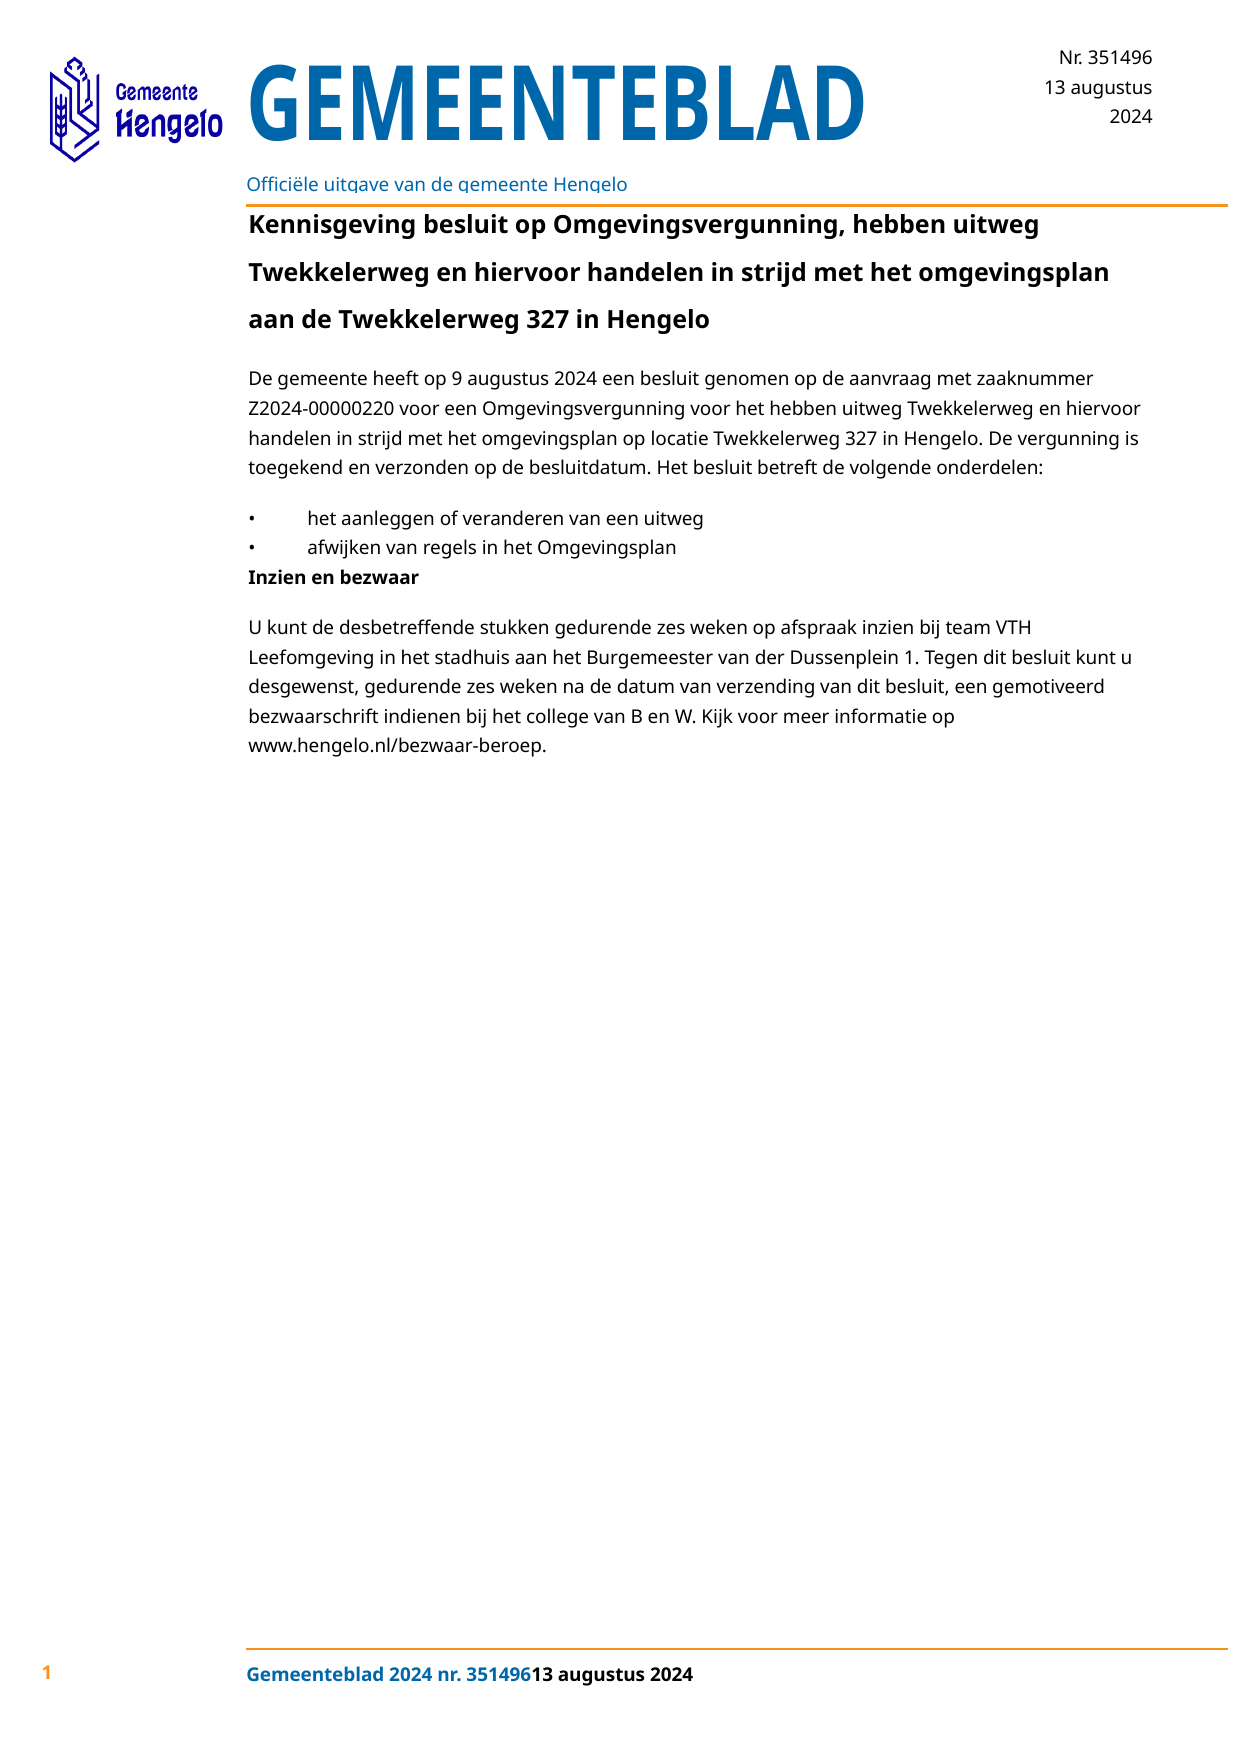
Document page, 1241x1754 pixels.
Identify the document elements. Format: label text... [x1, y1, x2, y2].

text Kennisgeving besluit op Omgevingsvergunning, hebben uitweg Twekkelerweg en hiervoor handelen in strijd met het omgevingsplan aan de Twekkelerweg 327 in Hengelo [248, 207, 1152, 336]
picture [41, 47, 231, 172]
list het aanleggen of veranderen van een uitweg [248, 505, 1152, 530]
text Inzien en bezwaar [248, 564, 1152, 589]
text De gemeente heeft op 9 augustus 2024 een besluit genomen op de aanvraag met zaaknummer Z2024-00000220 voor een Omgevingsvergunning voor het hebben uitweg Twekkelerweg en hiervoor handelen in strijd met het omgevingsplan op locatie Twekkelerweg 327 in Hengelo. De vergunning is toegekend en verzonden op de besluitdatum. Het besluit betreft de volgende onderdelen: [248, 366, 1152, 480]
list afwijken van regels in het Omgevingsplan [248, 534, 1152, 560]
text U kunt de desbetreffende stukken gedurende zes weken op afspraak inzien bij team VTH Leefomgeving in het stadhuis aan het Burgemeester van der Dussenplein 1. Tegen dit besluit kunt u desgewenst, gedurende zes weken na de datum van verzending van dit besluit, een gemotiveerd bezwaarschrift indienen bij het college van B en W. Kijk voor meer informatie op www.hengelo.nl/bezwaar-beroep. [248, 614, 1152, 758]
